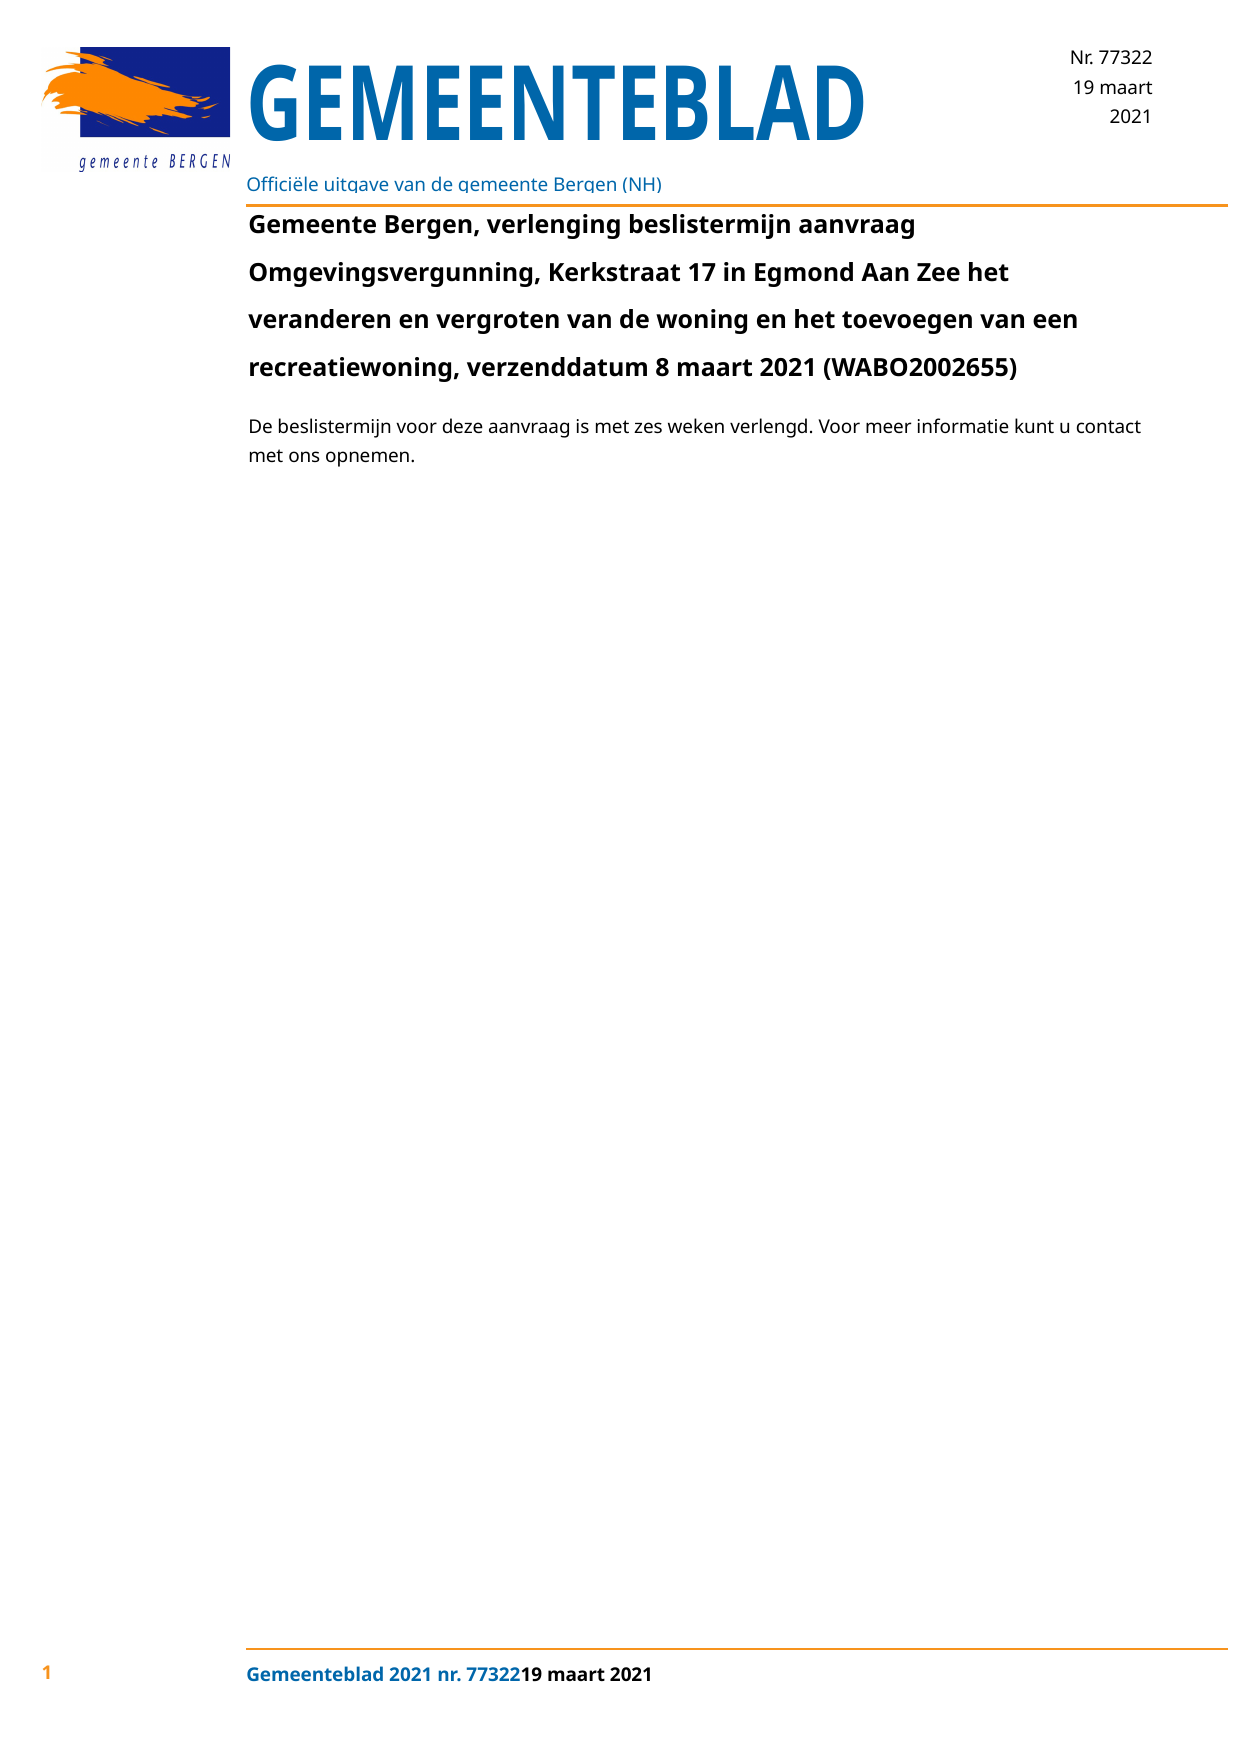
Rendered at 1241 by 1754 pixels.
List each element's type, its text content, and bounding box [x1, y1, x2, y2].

text Gemeente Bergen, verlenging beslistermijn aanvraag Omgevingsvergunning, Kerkstraat 17 in Egmond Aan Zee het veranderen en vergroten van de woning en het toevoegen van een recreatiewoning, verzenddatum 8 maart 2021 (WABO2002655) [248, 207, 1152, 384]
picture [41, 47, 231, 172]
text De beslistermijn voor deze aanvraag is met zes weken verlengd. Voor meer informatie kunt u contact met ons opnemen. [248, 413, 1152, 468]
